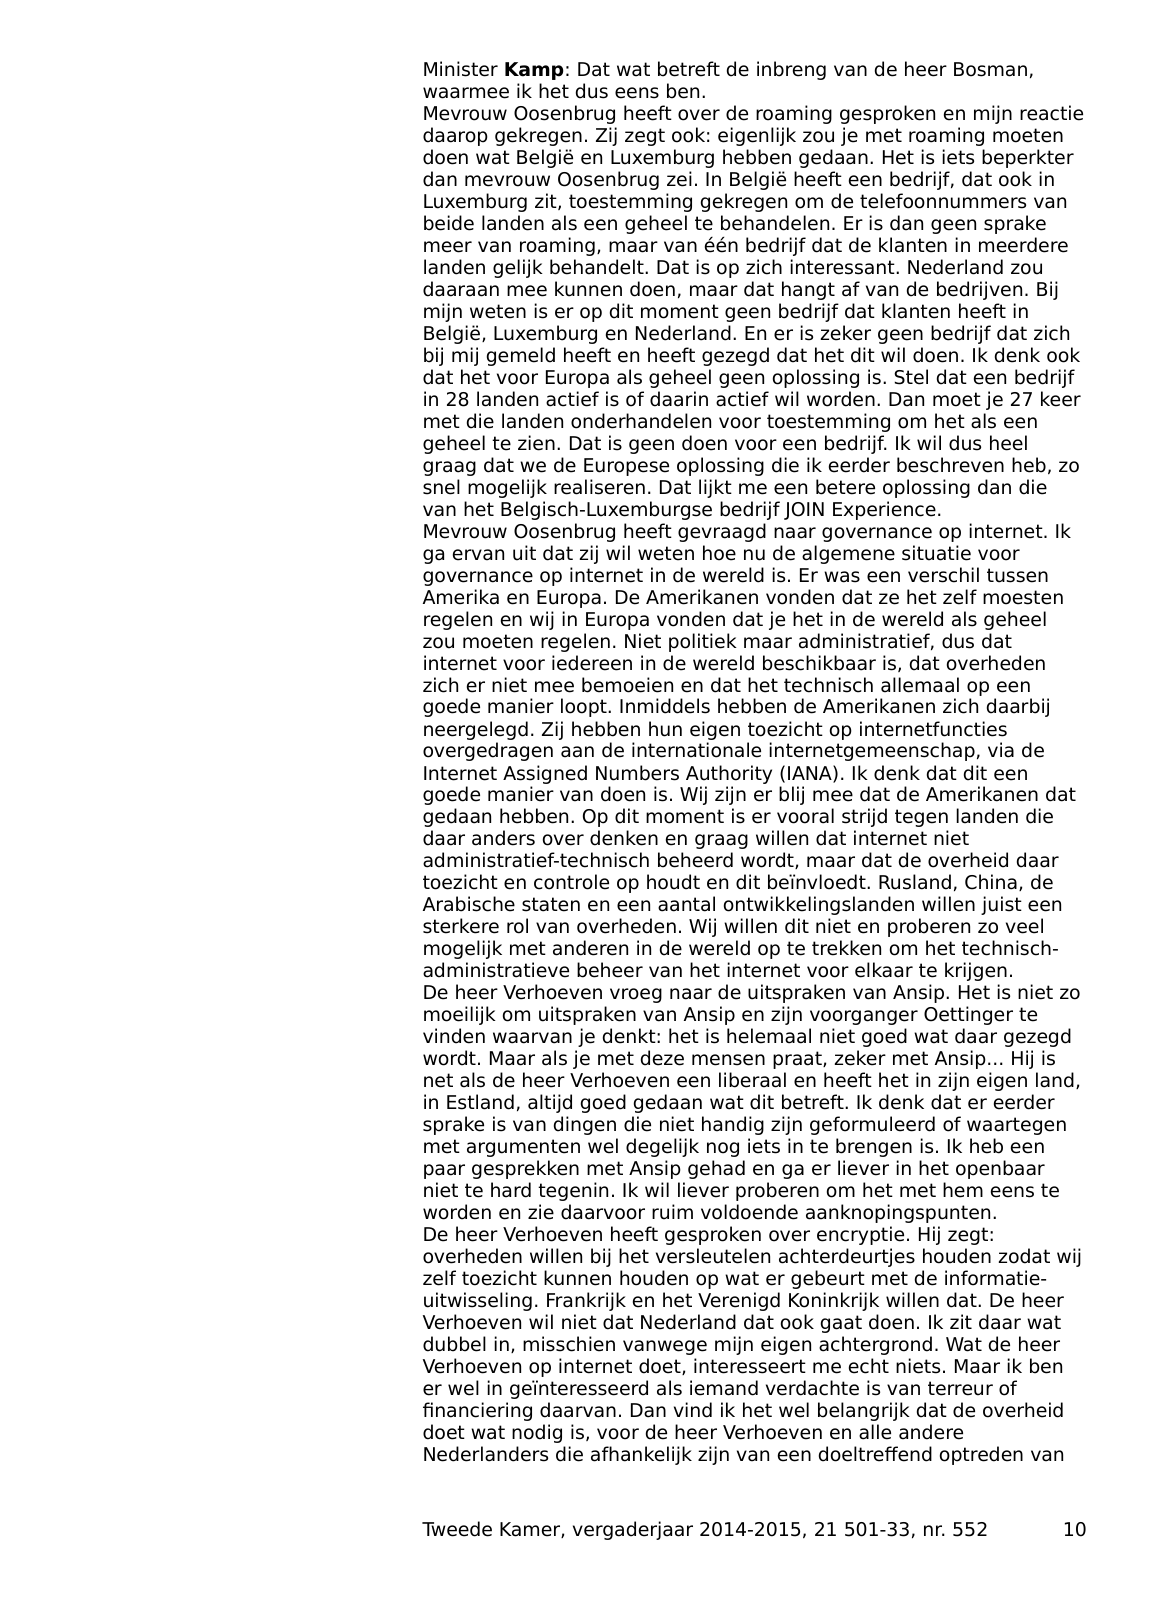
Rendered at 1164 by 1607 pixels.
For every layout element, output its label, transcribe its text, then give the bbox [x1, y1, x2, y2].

text Mevrouw Oosenbrug heeft gevraagd naar governance op internet. Ik ga ervan uit dat zij wil weten hoe nu de algemene situatie voor governance op internet in de wereld is. Er was een verschil tussen Amerika en Europa. De Amerikanen vonden dat ze het zelf moesten regelen en wij in Europa vonden dat je het in de wereld als geheel zou moeten regelen. Niet politiek maar administratief, dus dat internet voor iedereen in de wereld beschikbaar is, dat overheden zich er niet mee bemoeien en dat het technisch allemaal op een goede manier loopt. Inmiddels hebben de Amerikanen zich daarbij neergelegd. Zij hebben hun eigen toezicht op internetfuncties overgedragen aan de internationale internetgemeenschap, via de Internet Assigned Numbers Authority (IANA). Ik denk dat dit een goede manier van doen is. Wij zijn er blij mee dat de Amerikanen dat gedaan hebben. Op dit moment is er vooral strijd tegen landen die daar anders over denken en graag willen dat internet niet administratief-technisch beheerd wordt, maar dat de overheid daar toezicht en controle op houdt en dit beïnvloedt. Rusland, China, de Arabische staten en een aantal ontwikkelingslanden willen juist een sterkere rol van overheden. Wij willen dit niet en proberen zo veel mogelijk met anderen in de wereld op te trekken om het technisch-administratieve beheer van het internet voor elkaar te krijgen. [422, 521, 1087, 982]
text Mevrouw Oosenbrug heeft over de roaming gesproken en mijn reactie daarop gekregen. Zij zegt ook: eigenlijk zou je met roaming moeten doen wat België en Luxemburg hebben gedaan. Het is iets beperkter dan mevrouw Oosenbrug zei. In België heeft een bedrijf, dat ook in Luxemburg zit, toestemming gekregen om de telefoonnummers van beide landen als een geheel te behandelen. Er is dan geen sprake meer van roaming, maar van één bedrijf dat de klanten in meerdere landen gelijk behandelt. Dat is op zich interessant. Nederland zou daaraan mee kunnen doen, maar dat hangt af van de bedrijven. Bij mijn weten is er op dit moment geen bedrijf dat klanten heeft in België, Luxemburg en Nederland. En er is zeker geen bedrijf dat zich bij mij gemeld heeft en heeft gezegd dat het dit wil doen. Ik denk ook dat het voor Europa als geheel geen oplossing is. Stel dat een bedrijf in 28 landen actief is of daarin actief wil worden. Dan moet je 27 keer met die landen onderhandelen voor toestemming om het als een geheel te zien. Dat is geen doen voor een bedrijf. Ik wil dus heel graag dat we de Europese oplossing die ik eerder beschreven heb, zo snel mogelijk realiseren. Dat lijkt me een betere oplossing dan die van het Belgisch-Luxemburgse bedrijf JOIN Experience. [422, 103, 1087, 521]
text Minister Kamp: Dat wat betreft de inbreng van de heer Bosman, waarmee ik het dus eens ben. [422, 59, 1087, 103]
text De heer Verhoeven heeft gesproken over encryptie. Hij zegt: overheden willen bij het versleutelen achterdeurtjes houden zodat wij zelf toezicht kunnen houden op wat er gebeurt met de informatie-uitwisseling. Frankrijk en het Verenigd Koninkrijk willen dat. De heer Verhoeven wil niet dat Nederland dat ook gaat doen. Ik zit daar wat dubbel in, misschien vanwege mijn eigen achtergrond. Wat de heer Verhoeven op internet doet, interesseert me echt niets. Maar ik ben er wel in geïnteresseerd als iemand verdachte is van terreur of financiering daarvan. Dan vind ik het wel belangrijk dat de overheid doet wat nodig is, voor de heer Verhoeven en alle andere Nederlanders die afhankelijk zijn van een doeltreffend optreden van [422, 1224, 1087, 1466]
text De heer Verhoeven vroeg naar de uitspraken van Ansip. Het is niet zo moeilijk om uitspraken van Ansip en zijn voorganger Oettinger te vinden waarvan je denkt: het is helemaal niet goed wat daar gezegd wordt. Maar als je met deze mensen praat, zeker met Ansip... Hij is net als de heer Verhoeven een liberaal en heeft het in zijn eigen land, in Estland, altijd goed gedaan wat dit betreft. Ik denk dat er eerder sprake is van dingen die niet handig zijn geformuleerd of waartegen met argumenten wel degelijk nog iets in te brengen is. Ik heb een paar gesprekken met Ansip gehad en ga er liever in het openbaar niet te hard tegenin. Ik wil liever proberen om het met hem eens te worden en zie daarvoor ruim voldoende aanknopingspunten. [422, 982, 1087, 1224]
